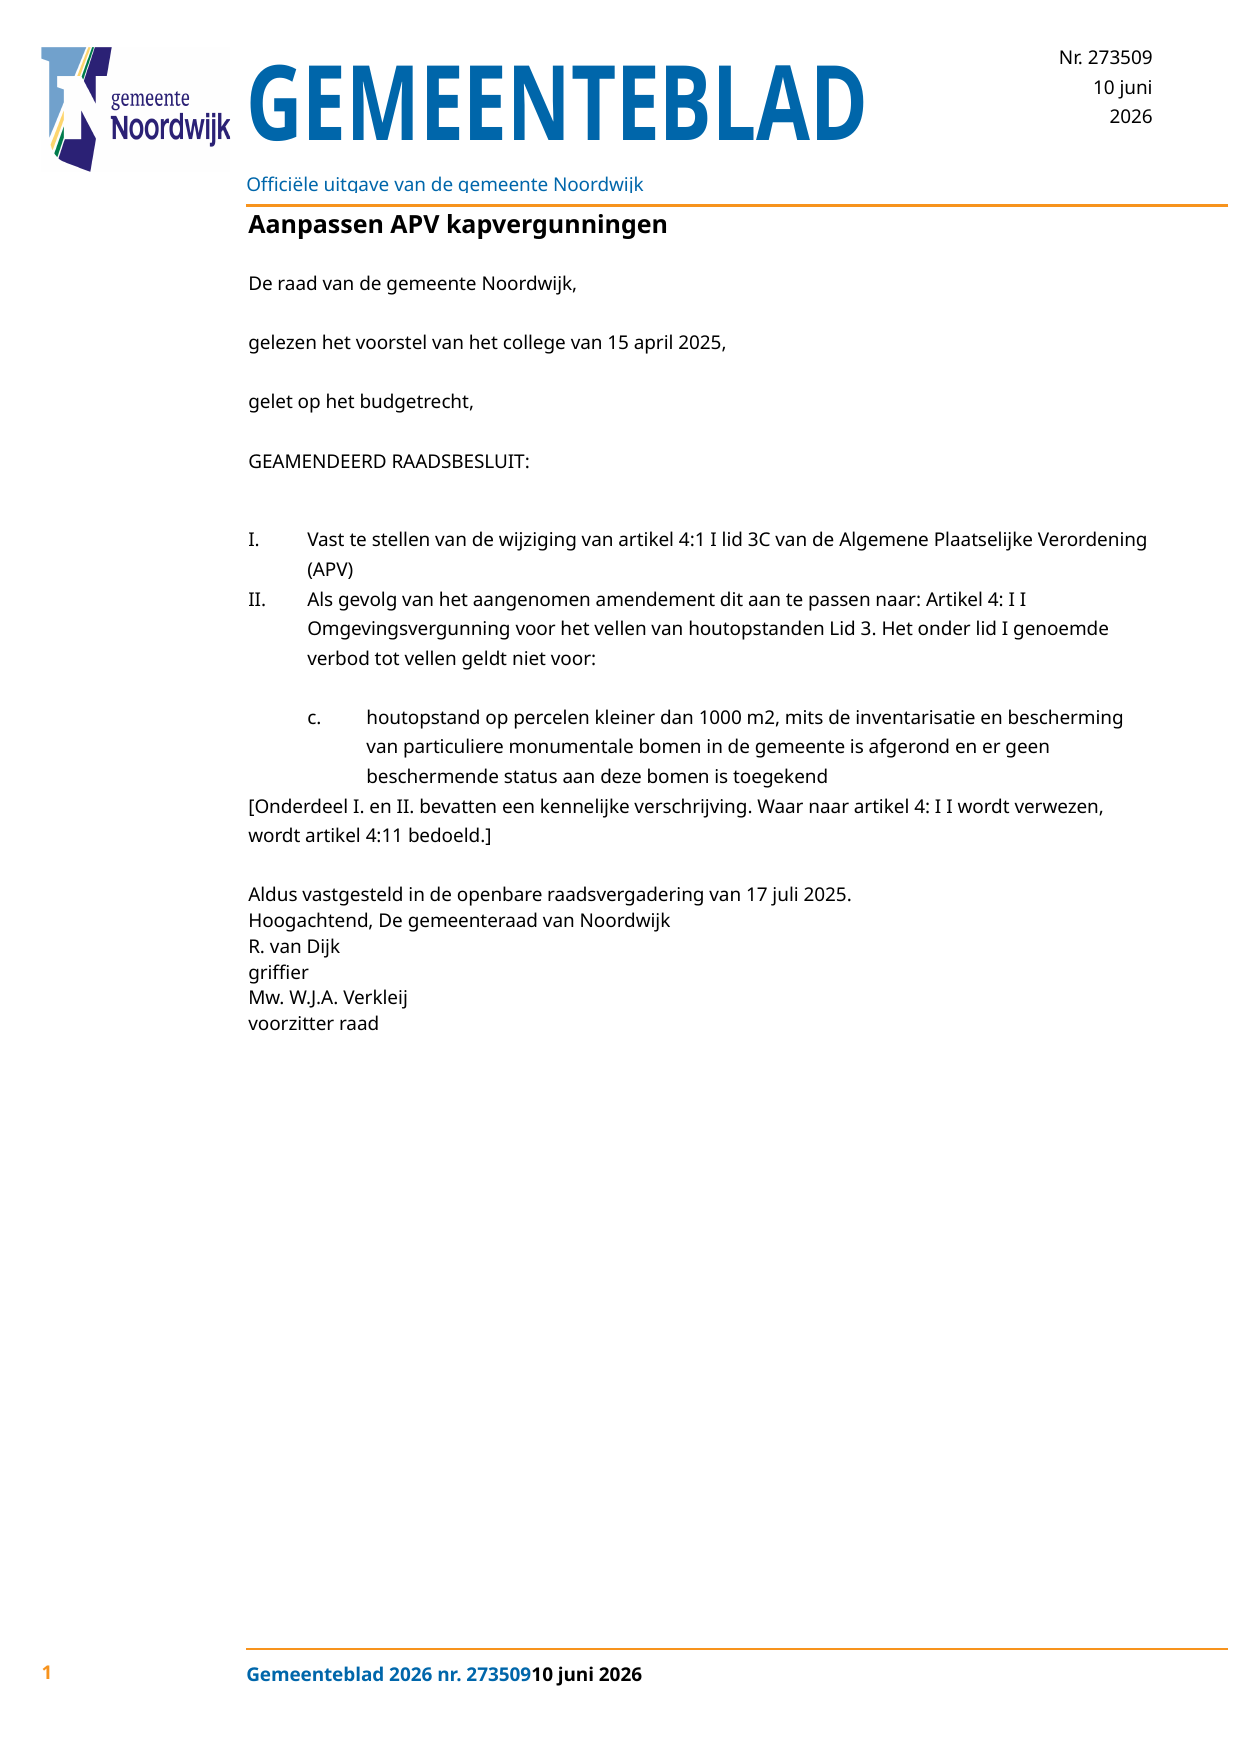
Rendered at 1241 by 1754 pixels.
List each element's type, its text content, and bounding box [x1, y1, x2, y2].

list houtopstand op percelen kleiner dan 1000 m2, mits de inventarisatie en bescherming van particuliere monumentale bomen in de gemeente is afgerond en er geen beschermende status aan deze bomen is toegekend [307, 704, 1152, 789]
text Mw. W.J.A. Verkleij [248, 984, 1152, 1010]
text Aanpassen APV kapvergunningen [248, 207, 1152, 241]
text De raad van de gemeente Noordwijk, [248, 270, 1152, 296]
list Als gevolg van het aangenomen amendement dit aan te passen naar: Artikel 4: I I Omgevingsvergunning voor het vellen van houtopstanden Lid 3. Het onder lid I genoemde verbod tot vellen geldt niet voor: [248, 586, 1152, 671]
text Hoogachtend, De gemeenteraad van Noordwijk [248, 907, 1152, 933]
text voorzitter raad [248, 1010, 1152, 1036]
text R. van Dijk [248, 933, 1152, 959]
list Vast te stellen van de wijziging van artikel 4:1 I lid 3C van de Algemene Plaatselijke Verordening (APV) [248, 527, 1152, 582]
picture [41, 47, 231, 172]
text GEAMENDEERD RAADSBESLUIT: [248, 448, 1152, 473]
text [Onderdeel I. en II. bevatten een kennelijke verschrijving. Waar naar artikel 4: I I wordt verwezen, wordt artikel 4:11 bedoeld.] [248, 793, 1152, 848]
text gelezen het voorstel van het college van 15 april 2025, [248, 329, 1152, 355]
text griffier [248, 959, 1152, 984]
text gelet op het budgetrecht, [248, 389, 1152, 414]
text Aldus vastgesteld in de openbare raadsvergadering van 17 juli 2025. [248, 882, 1152, 907]
